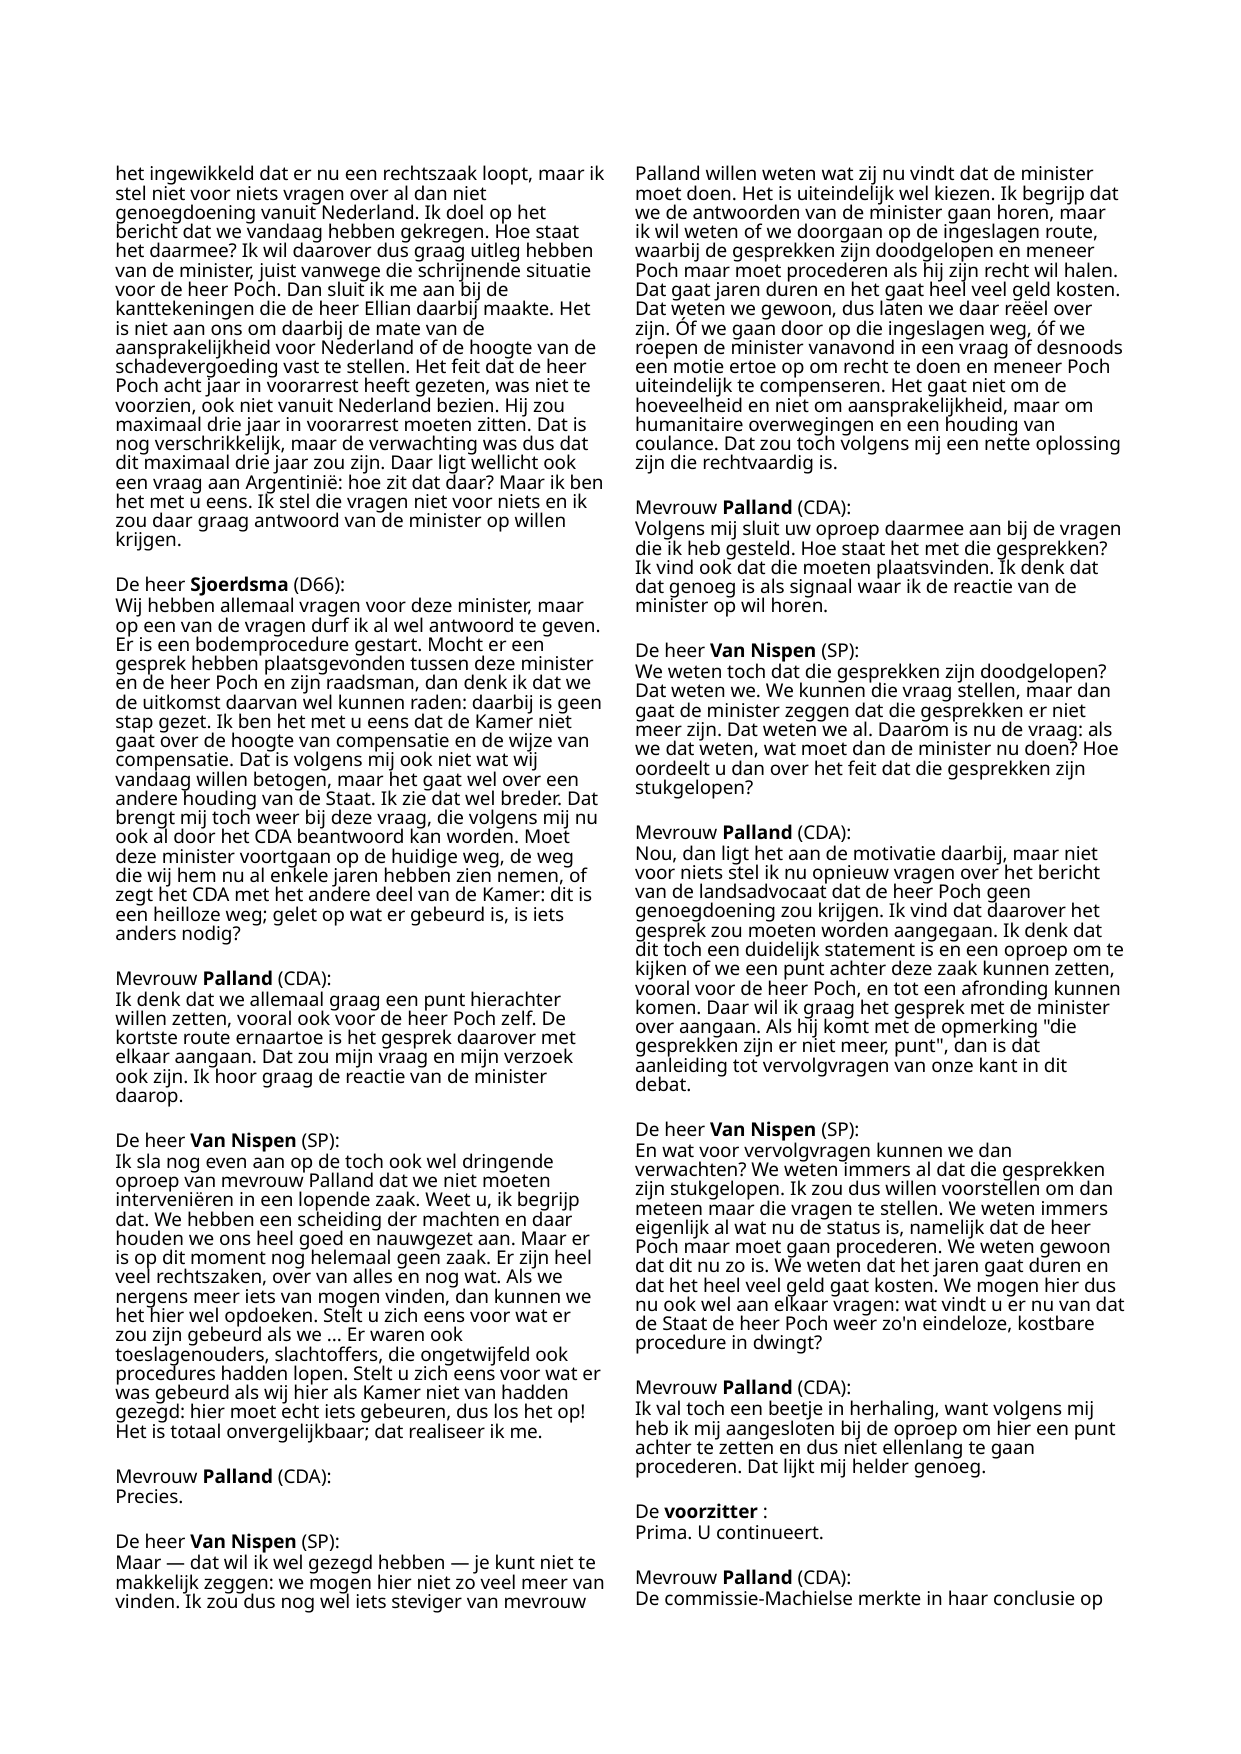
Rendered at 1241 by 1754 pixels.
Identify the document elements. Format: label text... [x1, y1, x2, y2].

text Mevrouw Palland (CDA): [115, 1463, 605, 1488]
text De heer Van Nispen (SP): [115, 1529, 605, 1554]
text Maar — dat wil ik wel gezegd hebben — je kunt niet te makkelijk zeggen: we mogen hier niet zo veel meer van vinden. Ik zou dus nog wel iets steviger van mevrouw [115, 1554, 605, 1612]
text het ingewikkeld dat er nu een rechtszaak loopt, maar ik stel niet voor niets vragen over al dan niet genoegdoening vanuit Nederland. Ik doel op het bericht dat we vandaag hebben gekregen. Hoe staat het daarmee? Ik wil daarover dus graag uitleg hebben van de minister, juist vanwege die schrijnende situatie voor de heer Poch. Dan sluit ik me aan bij de kanttekeningen die de heer Ellian daarbij maakte. Het is niet aan ons om daarbij de mate van de aansprakelijkheid voor Nederland of de hoogte van de schadevergoeding vast te stellen. Het feit dat de heer Poch acht jaar in voorarrest heeft gezeten, was niet te voorzien, ook niet vanuit Nederland bezien. Hij zou maximaal drie jaar in voorarrest moeten zitten. Dat is nog verschrikkelijk, maar de verwachting was dus dat dit maximaal drie jaar zou zijn. Daar ligt wellicht ook een vraag aan Argentinië: hoe zit dat daar? Maar ik ben het met u eens. Ik stel die vragen niet voor niets en ik zou daar graag antwoord van de minister op willen krijgen. [115, 165, 605, 551]
text De heer Sjoerdsma (D66): [115, 572, 605, 597]
text De commissie-Machielse merkte in haar conclusie op [635, 1590, 1125, 1609]
text Mevrouw Palland (CDA): [635, 1374, 1125, 1400]
text Ik denk dat we allemaal graag een punt hierachter willen zetten, vooral ook voor de heer Poch zelf. De kortste route ernaartoe is het gesprek daarover met elkaar aangaan. Dat zou mijn vraag en mijn verzoek ook zijn. Ik hoor graag de reactie van de minister daarop. [115, 991, 605, 1106]
text Mevrouw Palland (CDA): [635, 494, 1125, 520]
text De heer Van Nispen (SP): [635, 637, 1125, 663]
text En wat voor vervolgvragen kunnen we dan verwachten? We weten immers al dat die gesprekken zijn stukgelopen. Ik zou dus willen voorstellen om dan meteen maar die vragen te stellen. We weten immers eigenlijk al wat nu de status is, namelijk dat de heer Poch maar moet gaan procederen. We weten gewoon dat dit nu zo is. We weten dat het jaren gaat duren en dat het heel veel geld gaat kosten. We mogen hier dus nu ook wel aan elkaar vragen: wat vindt u er nu van dat de Staat de heer Poch weer zo'n eindeloze, kostbare procedure in dwingt? [635, 1142, 1125, 1354]
text Precies. [115, 1488, 605, 1508]
text Wij hebben allemaal vragen voor deze minister, maar op een van de vragen durf ik al wel antwoord te geven. Er is een bodemprocedure gestart. Mocht er een gesprek hebben plaatsgevonden tussen deze minister en de heer Poch en zijn raadsman, dan denk ik dat we de uitkomst daarvan wel kunnen raden: daarbij is geen stap gezet. Ik ben het met u eens dat de Kamer niet gaat over de hoogte van compensatie en de wijze van compensatie. Dat is volgens mij ook niet wat wij vandaag willen betogen, maar het gaat wel over een andere houding van de Staat. Ik zie dat wel breder. Dat brengt mij toch weer bij deze vraag, die volgens mij nu ook al door het CDA beantwoord kan worden. Moet deze minister voortgaan op de huidige weg, de weg die wij hem nu al enkele jaren hebben zien nemen, of zegt het CDA met het andere deel van de Kamer: dit is een heilloze weg; gelet op wat er gebeurd is, is iets anders nodig? [115, 597, 605, 944]
text De heer Van Nispen (SP): [635, 1116, 1125, 1142]
text Volgens mij sluit uw oproep daarmee aan bij de vragen die ik heb gesteld. Hoe staat het met die gesprekken? Ik vind ook dat die moeten plaatsvinden. Ik denk dat dat genoeg is als signaal waar ik de reactie van de minister op wil horen. [635, 520, 1125, 617]
text Mevrouw Palland (CDA): [115, 965, 605, 991]
text Ik sla nog even aan op de toch ook wel dringende oproep van mevrouw Palland dat we niet moeten interveniëren in een lopende zaak. Weet u, ik begrijp dat. We hebben een scheiding der machten en daar houden we ons heel goed en nauwgezet aan. Maar er is op dit moment nog helemaal geen zaak. Er zijn heel veel rechtszaken, over van alles en nog wat. Als we nergens meer iets van mogen vinden, dan kunnen we het hier wel opdoeken. Stelt u zich eens voor wat er zou zijn gebeurd als we ... Er waren ook toeslagenouders, slachtoffers, die ongetwijfeld ook procedures hadden lopen. Stelt u zich eens voor wat er was gebeurd als wij hier als Kamer niet van hadden gezegd: hier moet echt iets gebeuren, dus los het op! Het is totaal onvergelijkbaar; dat realiseer ik me. [115, 1153, 605, 1442]
text Mevrouw Palland (CDA): [635, 819, 1125, 844]
text Ik val toch een beetje in herhaling, want volgens mij heb ik mij aangesloten bij de oproep om hier een punt achter te zetten en dus niet ellenlang te gaan procederen. Dat lijkt mij helder genoeg. [635, 1400, 1125, 1477]
text De voorzitter : [635, 1498, 1125, 1524]
text Prima. U continueert. [635, 1524, 1125, 1543]
text De heer Van Nispen (SP): [115, 1127, 605, 1153]
text Nou, dan ligt het aan de motivatie daarbij, maar niet voor niets stel ik nu opnieuw vragen over het bericht van de landsadvocaat dat de heer Poch geen genoegdoening zou krijgen. Ik vind dat daarover het gesprek zou moeten worden aangegaan. Ik denk dat dit toch een duidelijk statement is en een oproep om te kijken of we een punt achter deze zaak kunnen zetten, vooral voor de heer Poch, en tot een afronding kunnen komen. Daar wil ik graag het gesprek met de minister over aangaan. Als hij komt met de opmerking "die gesprekken zijn er niet meer, punt", dan is dat aanleiding tot vervolgvragen van onze kant in dit debat. [635, 844, 1125, 1095]
text Mevrouw Palland (CDA): [635, 1564, 1125, 1590]
text Palland willen weten wat zij nu vindt dat de minister moet doen. Het is uiteindelijk wel kiezen. Ik begrijp dat we de antwoorden van de minister gaan horen, maar ik wil weten of we doorgaan op de ingeslagen route, waarbij de gesprekken zijn doodgelopen en meneer Poch maar moet procederen als hij zijn recht wil halen. Dat gaat jaren duren en het gaat heel veel geld kosten. Dat weten we gewoon, dus laten we daar reëel over zijn. Óf we gaan door op die ingeslagen weg, óf we roepen de minister vanavond in een vraag of desnoods een motie ertoe op om recht te doen en meneer Poch uiteindelijk te compenseren. Het gaat niet om de hoeveelheid en niet om aansprakelijkheid, maar om humanitaire overwegingen en een houding van coulance. Dat zou toch volgens mij een nette oplossing zijn die rechtvaardig is. [635, 165, 1125, 474]
text We weten toch dat die gesprekken zijn doodgelopen? Dat weten we. We kunnen die vraag stellen, maar dan gaat de minister zeggen dat die gesprekken er niet meer zijn. Dat weten we al. Daarom is nu de vraag: als we dat weten, wat moet dan de minister nu doen? Hoe oordeelt u dan over het feit dat die gesprekken zijn stukgelopen? [635, 663, 1125, 798]
